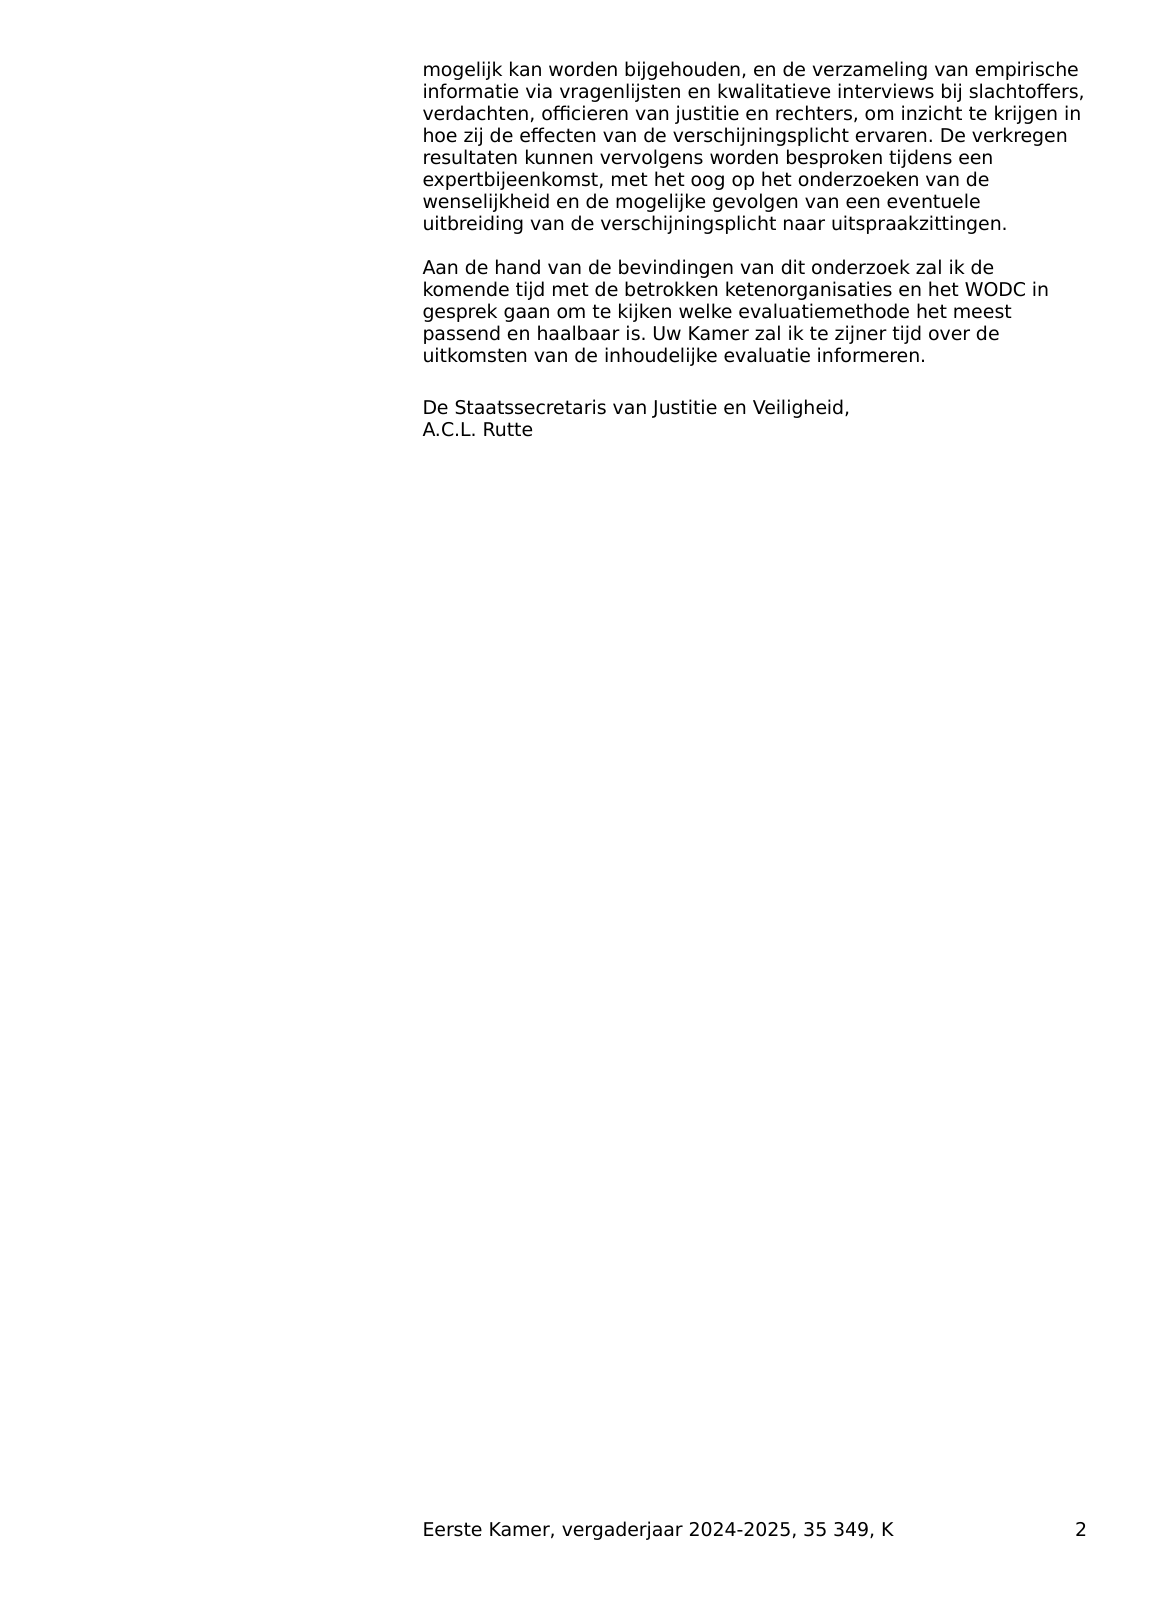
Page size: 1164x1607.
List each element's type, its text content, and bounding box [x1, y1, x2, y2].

text Aan de hand van de bevindingen van dit onderzoek zal ik de komende tijd met de betrokken ketenorganisaties en het WODC in gesprek gaan om te kijken welke evaluatiemethode het meest passend en haalbaar is. Uw Kamer zal ik te zijner tijd over de uitkomsten van de inhoudelijke evaluatie informeren. [422, 257, 1087, 367]
text De Staatssecretaris van Justitie en Veiligheid, A.C.L. Rutte [422, 397, 1087, 441]
text mogelijk kan worden bijgehouden, en de verzameling van empirische informatie via vragenlijsten en kwalitatieve interviews bij slachtoffers, verdachten, officieren van justitie en rechters, om inzicht te krijgen in hoe zij de effecten van de verschijningsplicht ervaren. De verkregen resultaten kunnen vervolgens worden besproken tijdens een expertbijeenkomst, met het oog op het onderzoeken van de wenselijkheid en de mogelijke gevolgen van een eventuele uitbreiding van de verschijningsplicht naar uitspraakzittingen. [422, 59, 1087, 235]
